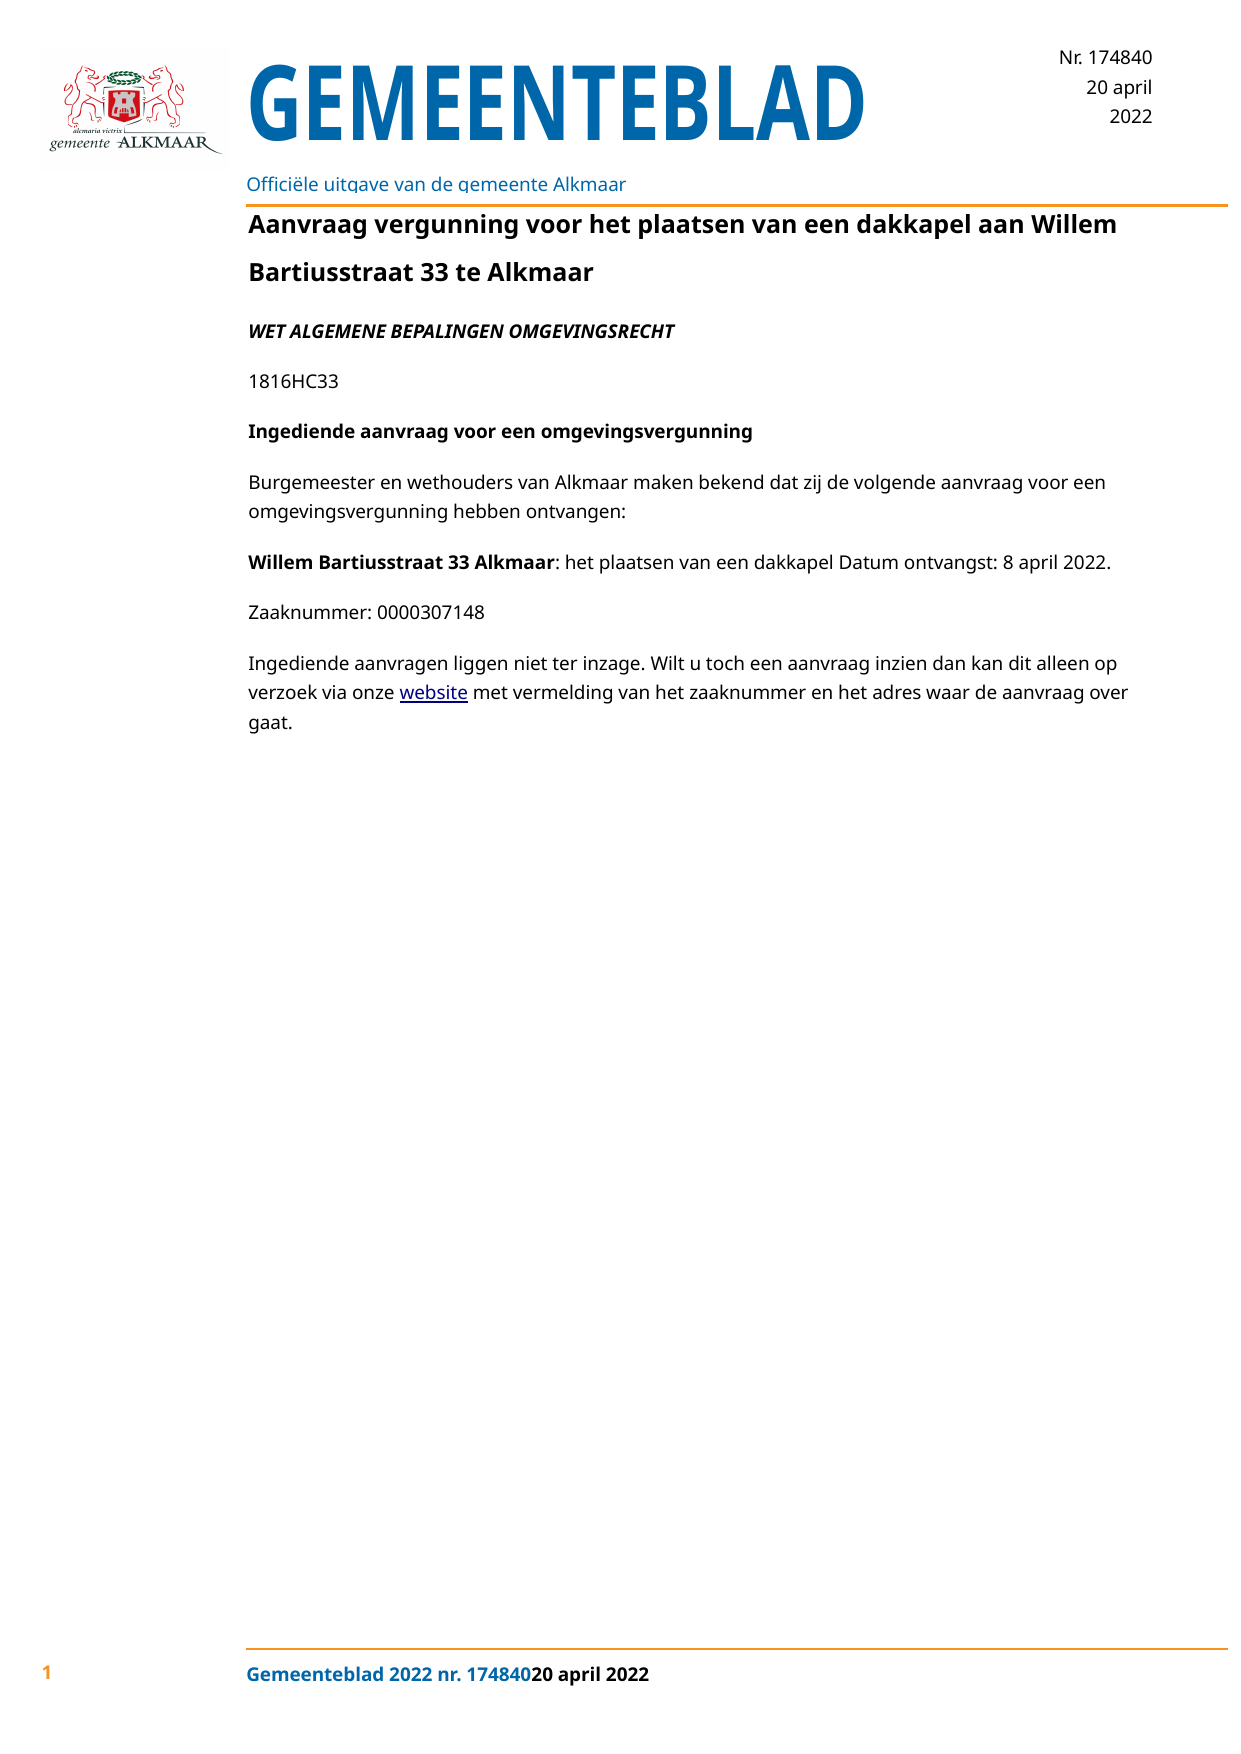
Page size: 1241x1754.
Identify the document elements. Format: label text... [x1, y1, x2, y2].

text Zaaknummer: 0000307148 [248, 599, 1152, 625]
text Burgemeester en wethouders van Alkmaar maken bekend dat zij de volgende aanvraag voor een omgevingsvergunning hebben ontvangen: [248, 469, 1152, 524]
text Ingediende aanvraag voor een omgevingsvergunning [248, 419, 1152, 444]
text WET ALGEMENE BEPALINGEN OMGEVINGSRECHT [248, 318, 1152, 344]
text Willem Bartiusstraat 33 Alkmaar: het plaatsen van een dakkapel Datum ontvangst: 8 april 2022. [248, 549, 1152, 575]
text 1816HC33 [248, 368, 1152, 394]
text Aanvraag vergunning voor het plaatsen van een dakkapel aan Willem Bartiusstraat 33 te Alkmaar [248, 207, 1152, 288]
picture [41, 47, 231, 172]
text Ingediende aanvragen liggen niet ter inzage. Wilt u toch een aanvraag inzien dan kan dit alleen op verzoek via onze website met vermelding van het zaaknummer en het adres waar de aanvraag over gaat. [248, 650, 1152, 735]
